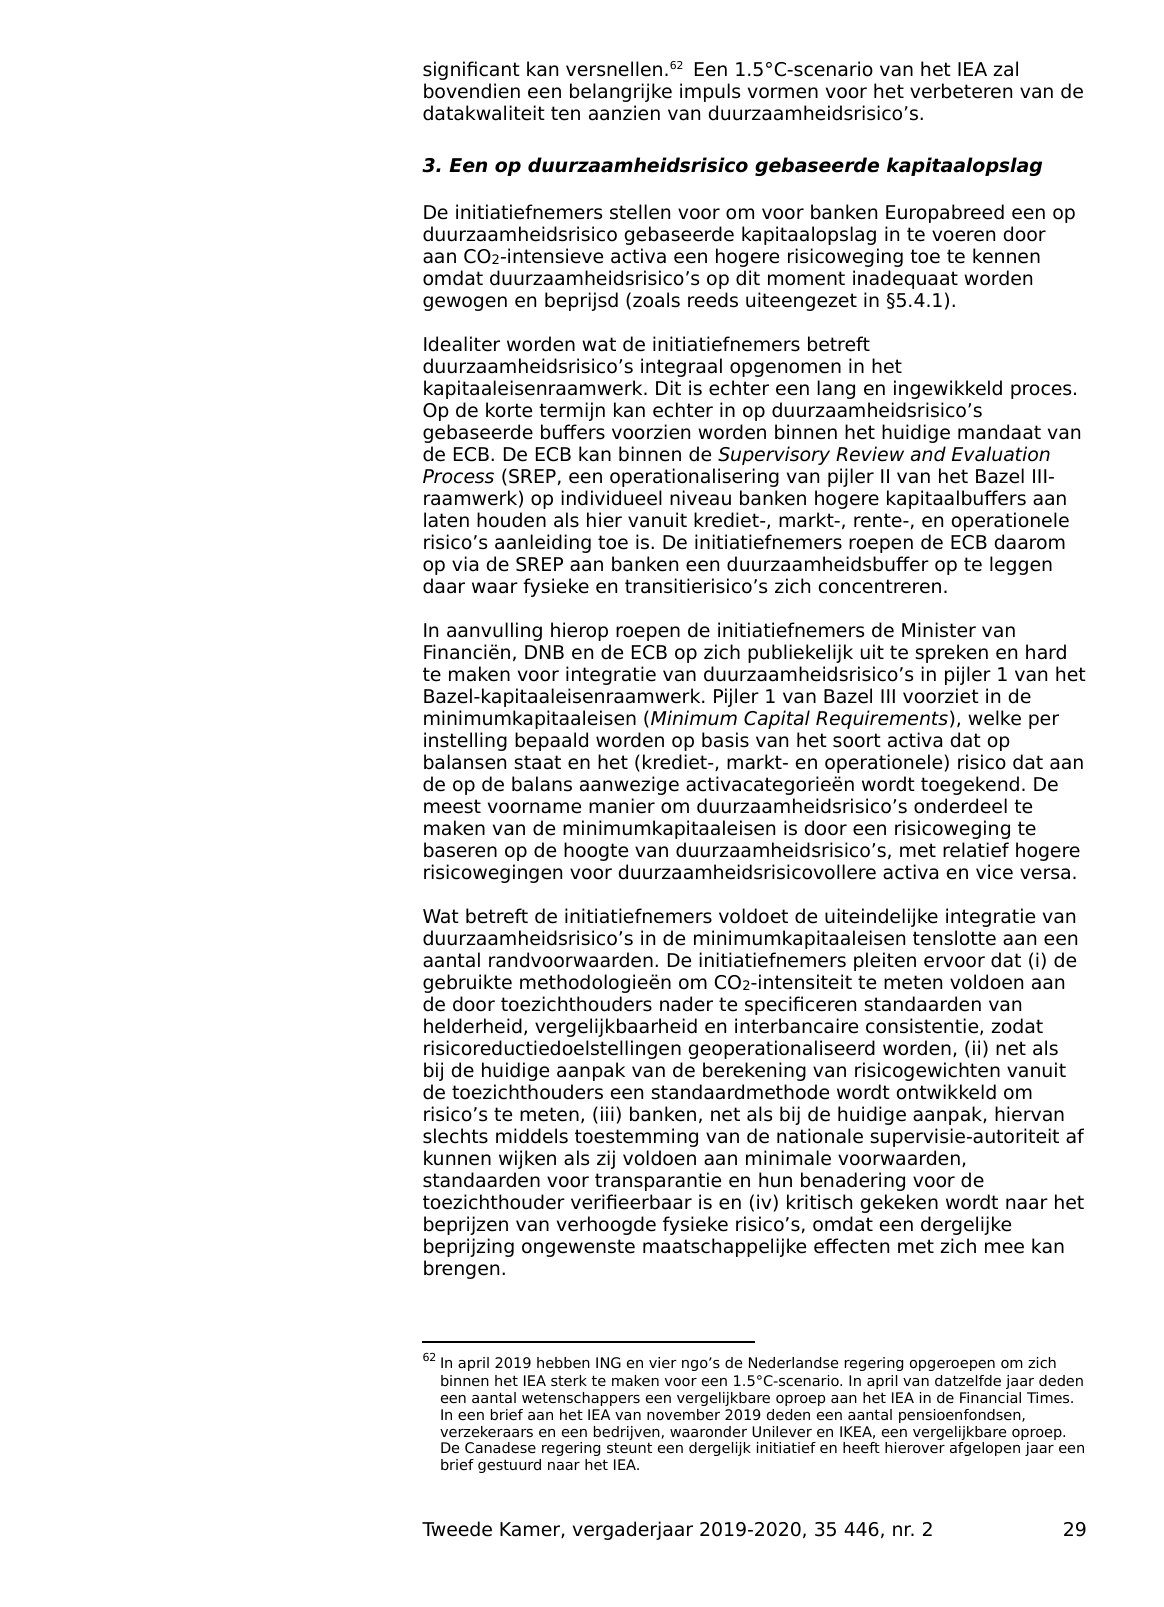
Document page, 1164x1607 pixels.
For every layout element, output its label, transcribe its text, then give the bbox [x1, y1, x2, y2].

text In aanvulling hierop roepen de initiatiefnemers de Minister van Financiën, DNB en de ECB op zich publiekelijk uit te spreken en hard te maken voor integratie van duurzaamheidsrisico’s in pijler 1 van het Bazel-kapitaaleisenraamwerk. Pijler 1 van Bazel III voorziet in de minimumkapitaaleisen (Minimum Capital Requirements), welke per instelling bepaald worden op basis van het soort activa dat op balansen staat en het (krediet-, markt- en operationele) risico dat aan de op de balans aanwezige activacategorieën wordt toegekend. De meest voorname manier om duurzaamheidsrisico’s onderdeel te maken van de minimumkapitaaleisen is door een risicoweging te baseren op de hoogte van duurzaamheidsrisico’s, met relatief hogere risicowegingen voor duurzaamheidsrisicovollere activa en vice versa. [422, 620, 1087, 884]
text De initiatiefnemers stellen voor om voor banken Europabreed een op duurzaamheidsrisico gebaseerde kapitaalopslag in te voeren door aan CO2-intensieve activa een hogere risicoweging toe te kennen omdat duurzaamheidsrisico’s op dit moment inadequaat worden gewogen en beprijsd (zoals reeds uiteengezet in §5.4.1). [422, 202, 1087, 312]
text significant kan versnellen. Een 1.5°C-scenario van het IEA zal bovendien een belangrijke impuls vormen voor het verbeteren van de datakwaliteit ten aanzien van duurzaamheidsrisico’s. [422, 59, 1087, 125]
subtitle 3. Een op duurzaamheidsrisico gebaseerde kapitaalopslag [422, 155, 1087, 177]
text In april 2019 hebben ING en vier ngo’s de Nederlandse regering opgeroepen om zich binnen het IEA sterk te maken voor een 1.5°C-scenario. In april van datzelfde jaar deden een aantal wetenschappers een vergelijkbare oproep aan het IEA in de Financial Times. In een brief aan het IEA van november 2019 deden een aantal pensioenfondsen, verzekeraars en een bedrijven, waaronder Unilever en IKEA, een vergelijkbare oproep. De Canadese regering steunt een dergelijk initiatief en heeft hierover afgelopen jaar een brief gestuurd naar het IEA. [422, 1351, 1087, 1474]
text Wat betreft de initiatiefnemers voldoet de uiteindelijke integratie van duurzaamheidsrisico’s in de minimumkapitaaleisen tenslotte aan een aantal randvoorwaarden. De initiatiefnemers pleiten ervoor dat (i) de gebruikte methodologieën om CO2-intensiteit te meten voldoen aan de door toezichthouders nader te specificeren standaarden van helderheid, vergelijkbaarheid en interbancaire consistentie, zodat risicoreductiedoelstellingen geoperationaliseerd worden, (ii) net als bij de huidige aanpak van de berekening van risicogewichten vanuit de toezichthouders een standaardmethode wordt ontwikkeld om risico’s te meten, (iii) banken, net als bij de huidige aanpak, hiervan slechts middels toestemming van de nationale supervisie-autoriteit af kunnen wijken als zij voldoen aan minimale voorwaarden, standaarden voor transparantie en hun benadering voor de toezichthouder verifieerbaar is en (iv) kritisch gekeken wordt naar het beprijzen van verhoogde fysieke risico’s, omdat een dergelijke beprijzing ongewenste maatschappelijke effecten met zich mee kan brengen. [422, 906, 1087, 1279]
text Idealiter worden wat de initiatiefnemers betreft duurzaamheidsrisico’s integraal opgenomen in het kapitaaleisenraamwerk. Dit is echter een lang en ingewikkeld proces. Op de korte termijn kan echter in op duurzaamheidsrisico’s gebaseerde buffers voorzien worden binnen het huidige mandaat van de ECB. De ECB kan binnen de Supervisory Review and Evaluation Process (SREP, een operationalisering van pijler II van het Bazel III-raamwerk) op individueel niveau banken hogere kapitaalbuffers aan laten houden als hier vanuit krediet-, markt-, rente-, en operationele risico’s aanleiding toe is. De initiatiefnemers roepen de ECB daarom op via de SREP aan banken een duurzaamheidsbuffer op te leggen daar waar fysieke en transitierisico’s zich concentreren. [422, 334, 1087, 598]
